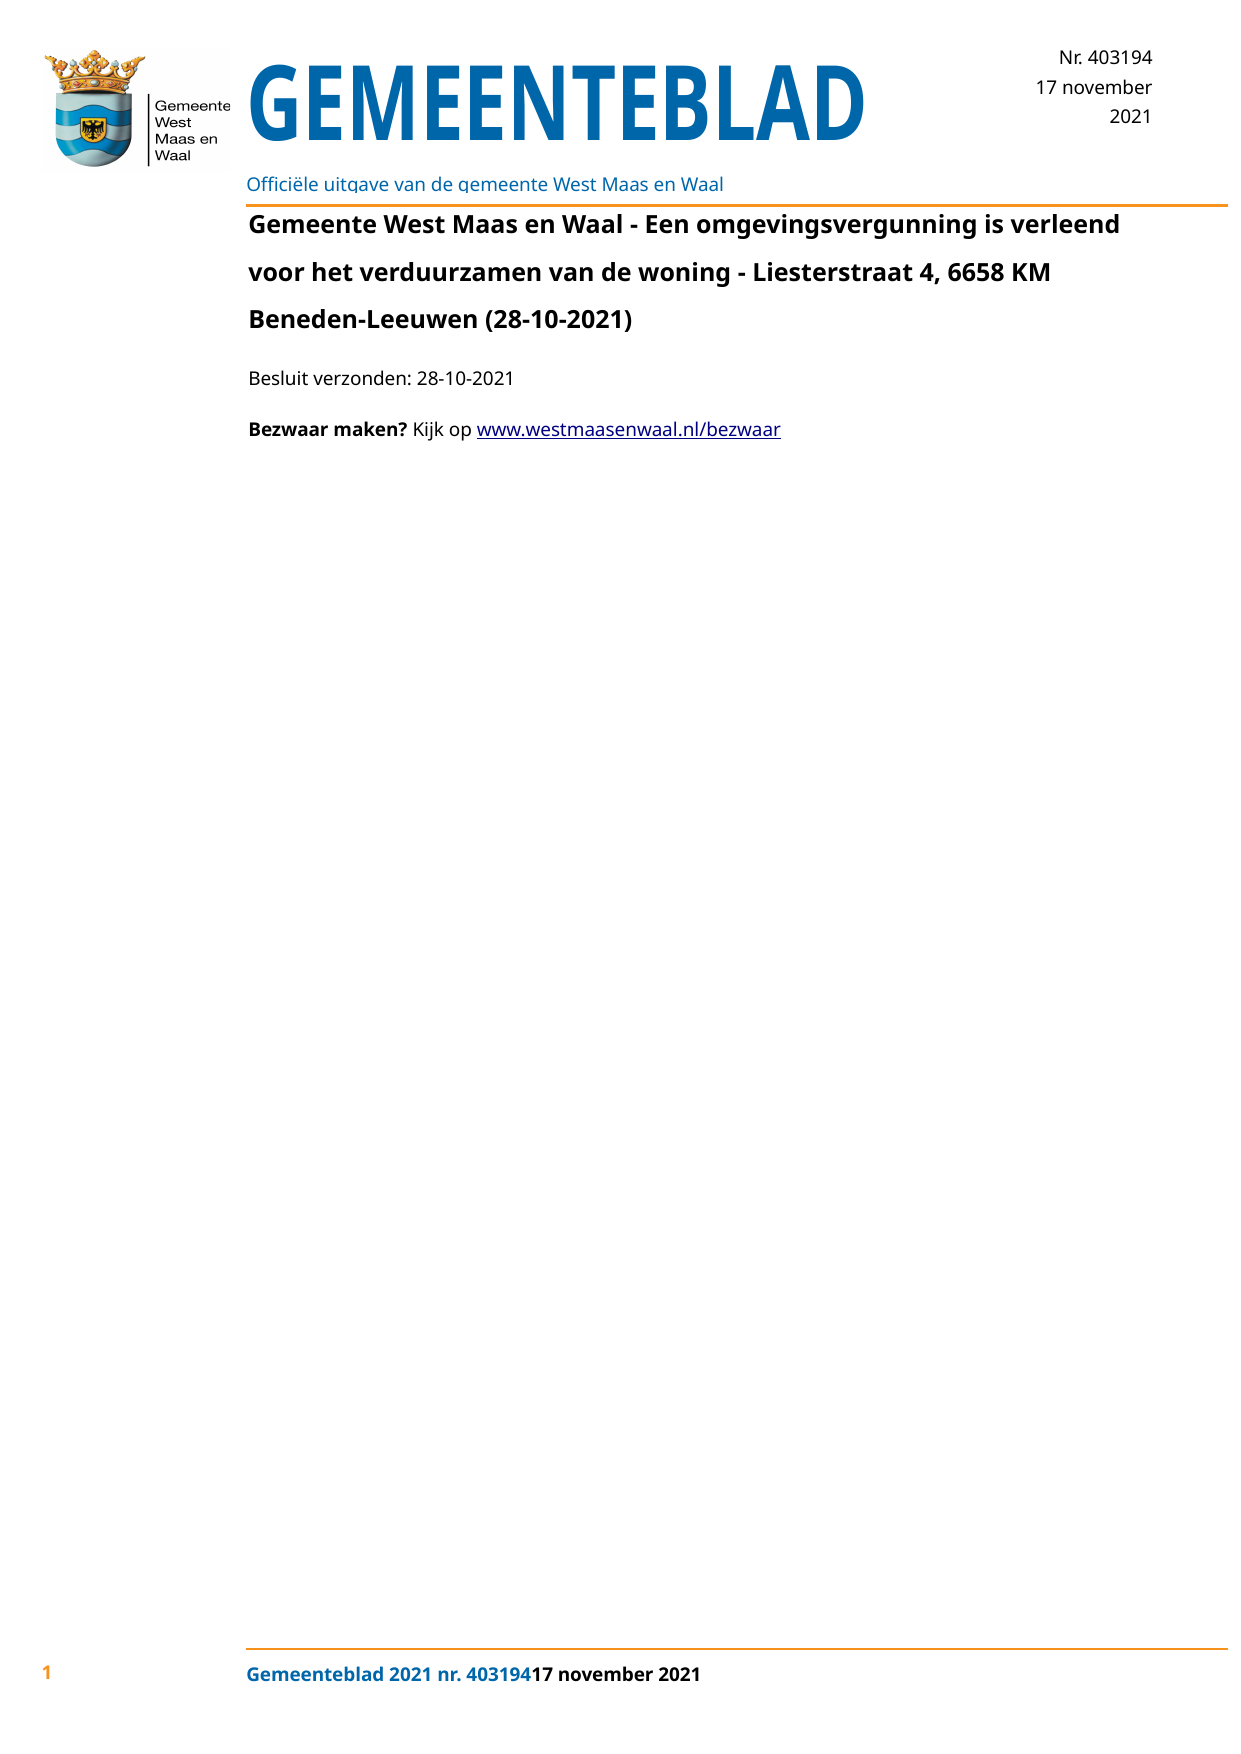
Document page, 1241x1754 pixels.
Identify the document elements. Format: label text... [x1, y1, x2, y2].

picture [41, 47, 231, 172]
text Bezwaar maken? Kijk op www.westmaasenwaal.nl/bezwaar [248, 416, 1152, 442]
text Besluit verzonden: 28-10-2021 [248, 366, 1152, 391]
text Gemeente West Maas en Waal - Een omgevingsvergunning is verleend voor het verduurzamen van de woning - Liesterstraat 4, 6658 KM Beneden-Leeuwen (28-10-2021) [248, 207, 1152, 336]
